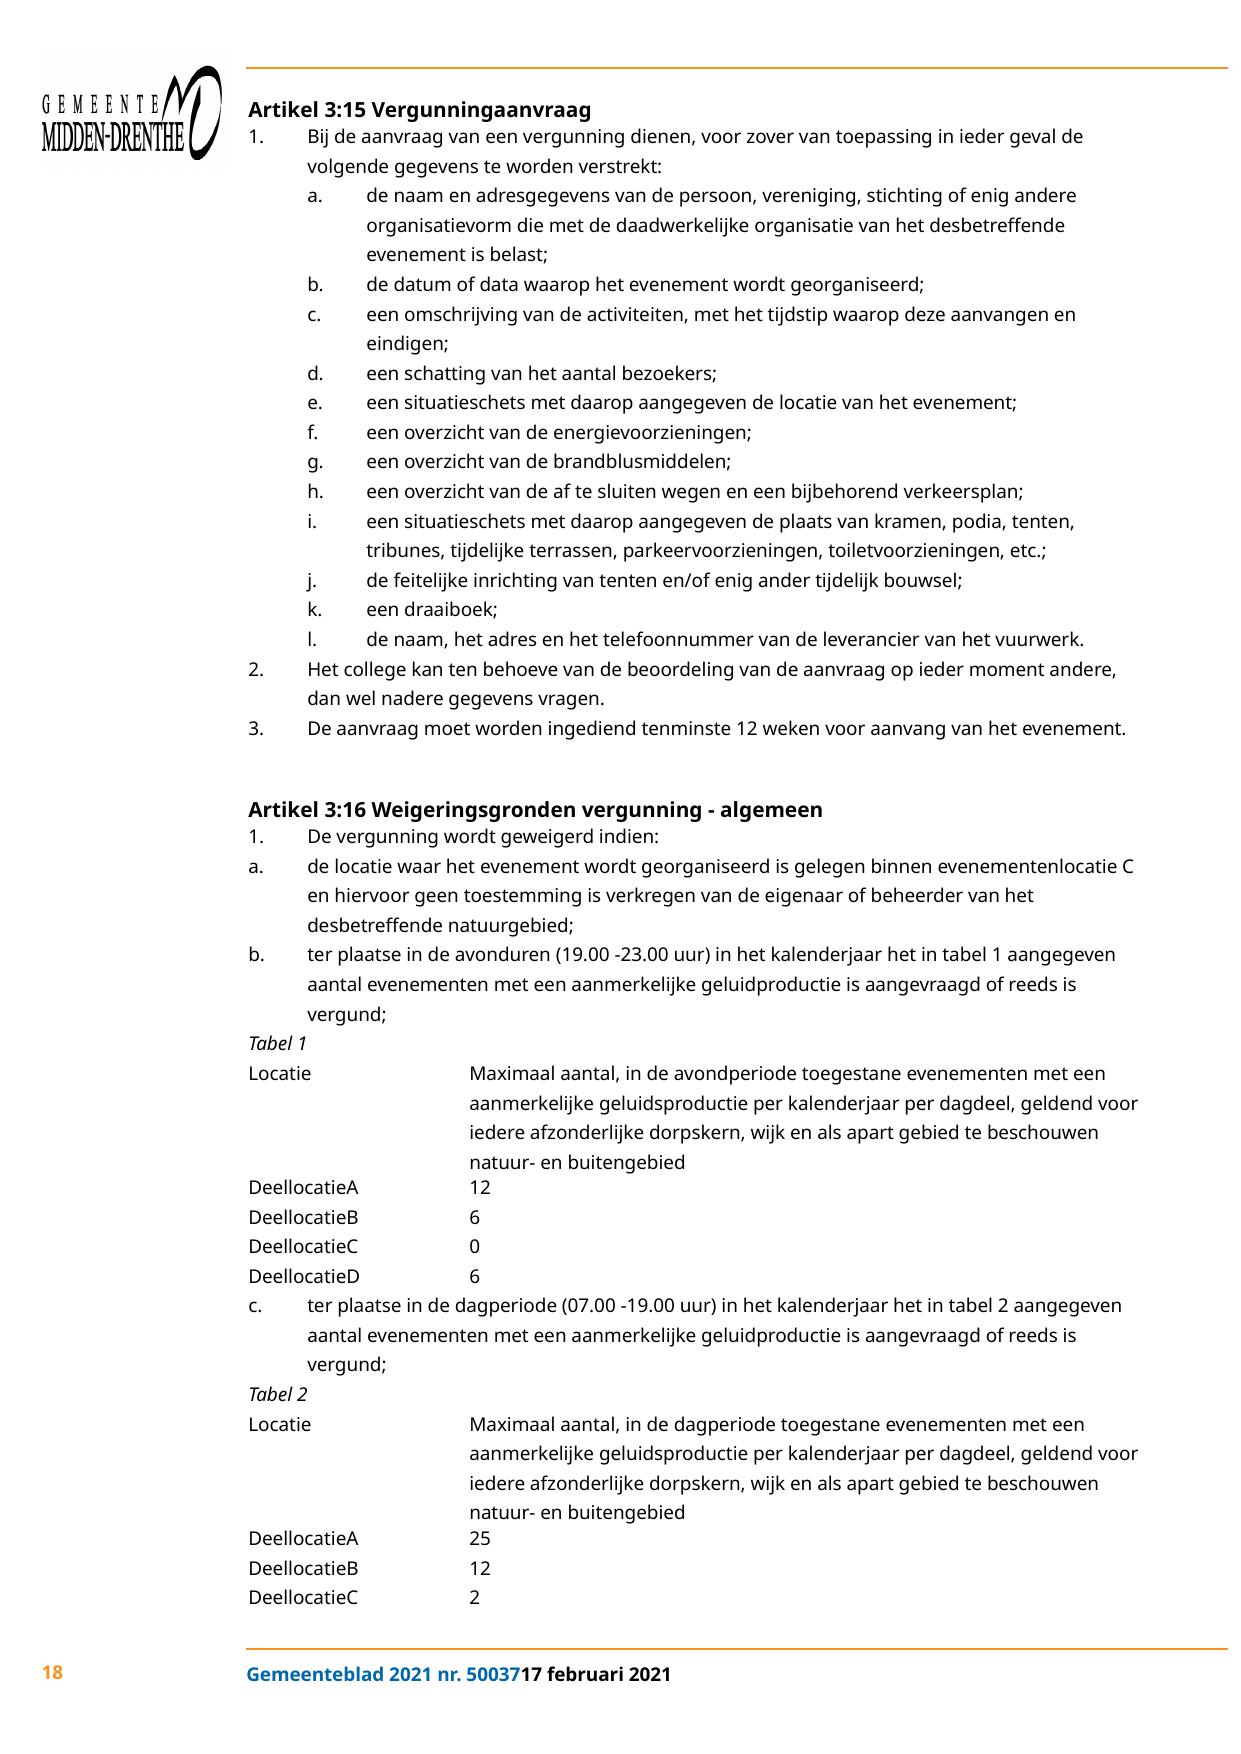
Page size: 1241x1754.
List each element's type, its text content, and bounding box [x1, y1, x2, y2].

list De vergunning wordt geweigerd indien: [248, 823, 1152, 849]
list een omschrijving van de activiteiten, met het tijdstip waarop deze aanvangen en eindigen; [307, 301, 1152, 356]
list de naam en adresgegevens van de persoon, vereniging, stichting of enig andere organisatievorm die met de daadwerkelijke organisatie van het desbetreffende evenement is belast; [307, 182, 1152, 267]
list de locatie waar het evenement wordt georganiseerd is gelegen binnen evenementenlocatie C en hiervoor geen toestemming is verkregen van de eigenaar of beheerder van het desbetreffende natuurgebied; [248, 853, 1152, 938]
text Tabel 1 [248, 1030, 1152, 1056]
list een overzicht van de af te sluiten wegen en een bijbehorend verkeersplan; [307, 478, 1152, 504]
list de naam, het adres en het telefoonnummer van de leverancier van het vuurwerk. [307, 626, 1152, 652]
table_cell 12 6 0 6 [469, 1175, 1152, 1289]
table_cell DeellocatieA DeellocatieB DeellocatieC [248, 1525, 469, 1610]
text Artikel 3:16 Weigeringsgronden vergunning - algemeen [248, 795, 1152, 823]
list een situatieschets met daarop aangegeven de locatie van het evenement; [307, 389, 1152, 415]
table_cell 25 12 2 [469, 1525, 1152, 1610]
table_header Maximaal aantal, in de dagperiode toegestane evenementen met een aanmerkelijke geluidsproductie per kalenderjaar per dagdeel, geldend voor iedere afzonderlijke dorpskern, wijk en als apart gebied te beschouwen natuur- en buitengebied [469, 1411, 1152, 1525]
list de datum of data waarop het evenement wordt georganiseerd; [307, 271, 1152, 297]
text Artikel 3:15 Vergunningaanvraag [248, 95, 1152, 123]
list de feitelijke inrichting van tenten en/of enig ander tijdelijk bouwsel; [307, 567, 1152, 593]
picture [41, 47, 231, 172]
table_header Maximaal aantal, in de avondperiode toegestane evenementen met een aanmerkelijke geluidsproductie per kalenderjaar per dagdeel, geldend voor iedere afzonderlijke dorpskern, wijk en als apart gebied te beschouwen natuur- en buitengebied [469, 1060, 1152, 1174]
list een overzicht van de energievoorzieningen; [307, 419, 1152, 445]
list een situatieschets met daarop aangegeven de plaats van kramen, podia, tenten, tribunes, tijdelijke terrassen, parkeervoorzieningen, toiletvoorzieningen, etc.; [307, 508, 1152, 563]
table_header Locatie [248, 1060, 469, 1174]
list De aanvraag moet worden ingediend tenminste 12 weken voor aanvang van het evenement. [248, 715, 1152, 741]
list ter plaatse in de dagperiode (07.00 -19.00 uur) in het kalenderjaar het in tabel 2 aangegeven aantal evenementen met een aanmerkelijke geluidproductie is aangevraagd of reeds is vergund; [248, 1292, 1152, 1377]
text Tabel 2 [248, 1381, 1152, 1407]
list Het college kan ten behoeve van de beoordeling van de aanvraag op ieder moment andere, dan wel nadere gegevens vragen. [248, 656, 1152, 711]
table_cell DeellocatieA DeellocatieB DeellocatieC DeellocatieD [248, 1175, 469, 1289]
list ter plaatse in de avonduren (19.00 -23.00 uur) in het kalenderjaar het in tabel 1 aangegeven aantal evenementen met een aanmerkelijke geluidproductie is aangevraagd of reeds is vergund; [248, 942, 1152, 1027]
list een overzicht van de brandblusmiddelen; [307, 449, 1152, 474]
list een schatting van het aantal bezoekers; [307, 360, 1152, 386]
list een draaiboek; [307, 597, 1152, 622]
list Bij de aanvraag van een vergunning dienen, voor zover van toepassing in ieder geval de volgende gegevens te worden verstrekt: [248, 123, 1152, 178]
table_header Locatie [248, 1411, 469, 1525]
